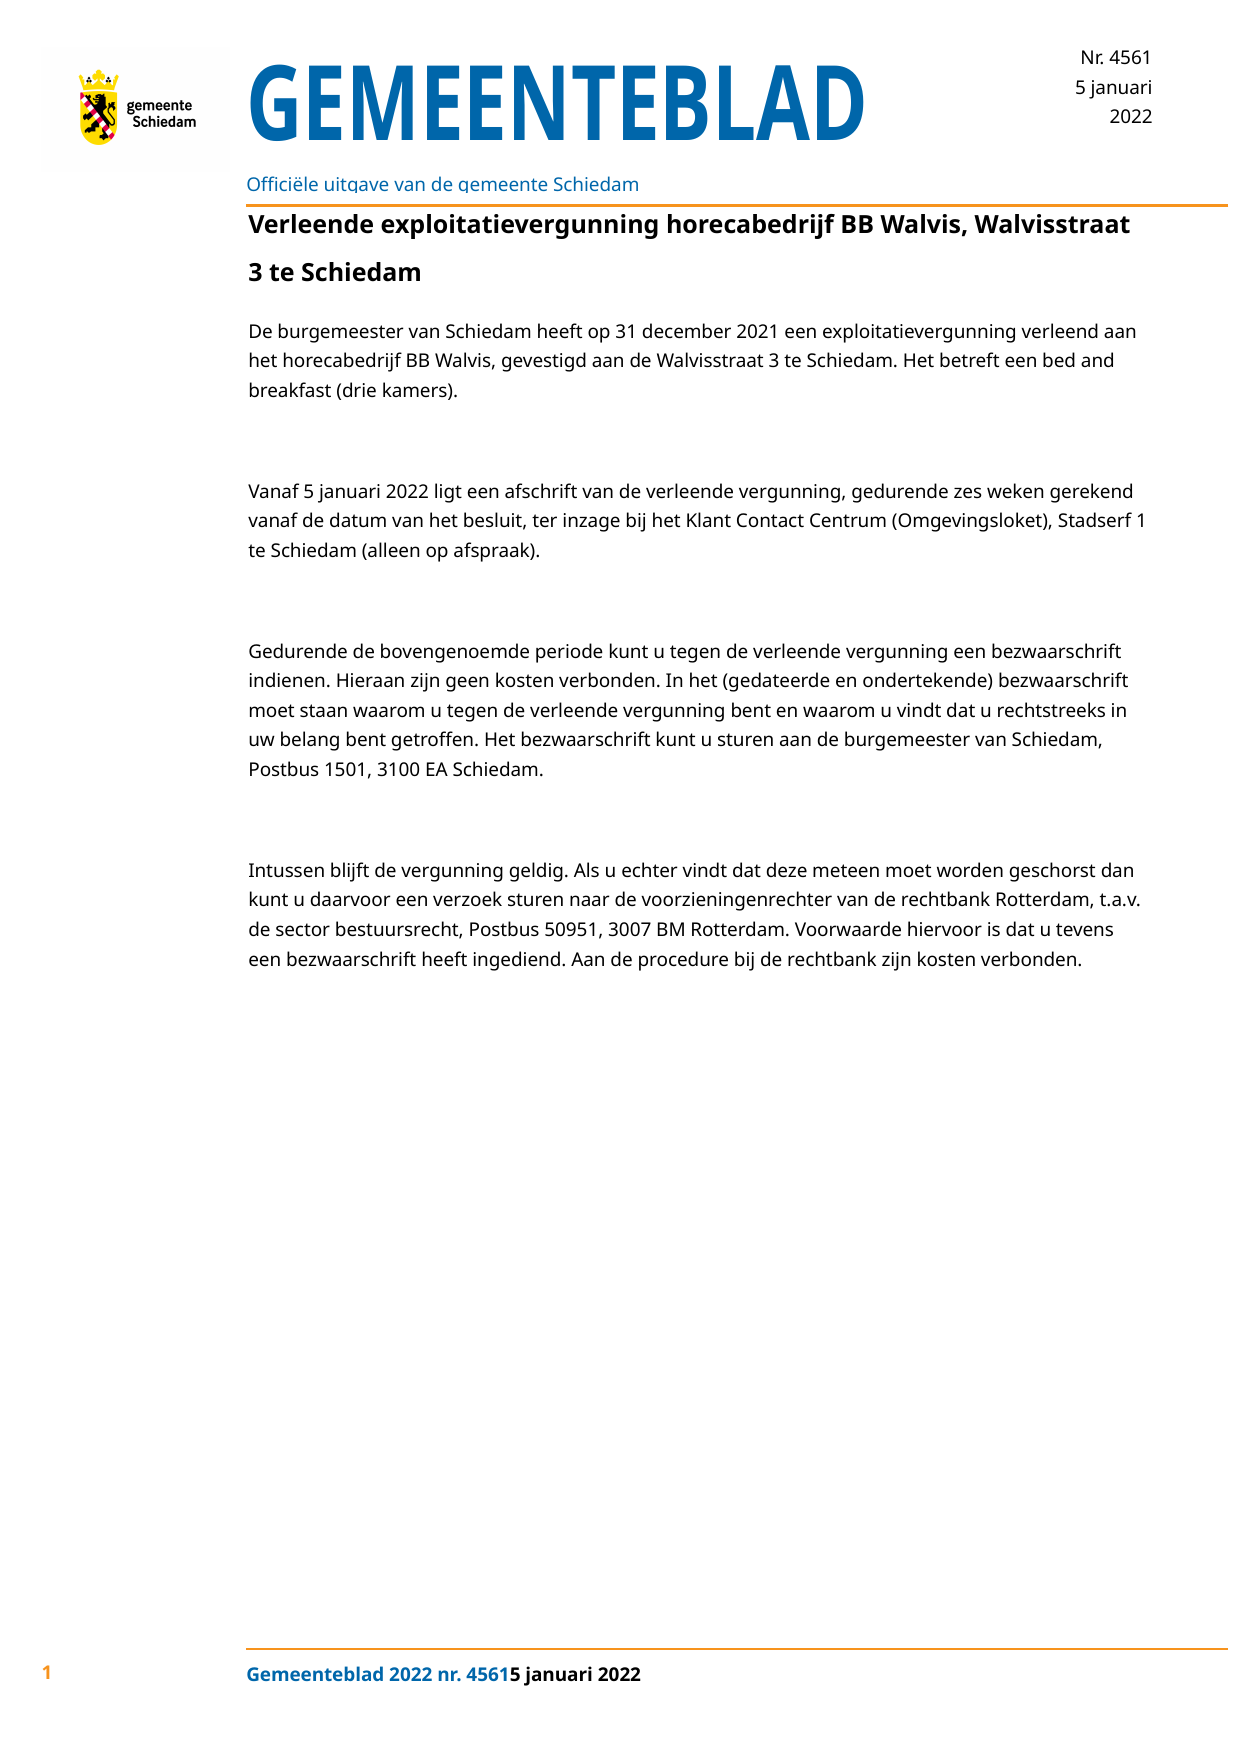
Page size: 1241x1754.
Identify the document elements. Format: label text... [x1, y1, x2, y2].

text Vanaf 5 januari 2022 ligt een afschrift van de verleende vergunning, gedurende zes weken gerekend vanaf de datum van het besluit, ter inzage bij het Klant Contact Centrum (Omgevingsloket), Stadserf 1 te Schiedam (alleen op afspraak). [248, 478, 1152, 563]
text Verleende exploitatievergunning horecabedrijf BB Walvis, Walvisstraat 3 te Schiedam [248, 207, 1152, 288]
picture [41, 47, 231, 172]
text De burgemeester van Schiedam heeft op 31 december 2021 een exploitatievergunning verleend aan het horecabedrijf BB Walvis, gevestigd aan de Walvisstraat 3 te Schiedam. Het betreft een bed and breakfast (drie kamers). [248, 318, 1152, 403]
text Gedurende de bovengenoemde periode kunt u tegen de verleende vergunning een bezwaarschrift indienen. Hieraan zijn geen kosten verbonden. In het (gedateerde en ondertekende) bezwaarschrift moet staan waarom u tegen de verleende vergunning bent en waarom u vindt dat u rechtstreeks in uw belang bent getroffen. Het bezwaarschrift kunt u sturen aan de burgemeester van Schiedam, Postbus 1501, 3100 EA Schiedam. [248, 638, 1152, 782]
text Intussen blijft de vergunning geldig. Als u echter vindt dat deze meteen moet worden geschorst dan kunt u daarvoor een verzoek sturen naar de voorzieningenrechter van de rechtbank Rotterdam, t.a.v. de sector bestuursrecht, Postbus 50951, 3007 BM Rotterdam. Voorwaarde hiervoor is dat u tevens een bezwaarschrift heeft ingediend. Aan de procedure bij de rechtbank zijn kosten verbonden. [248, 857, 1152, 972]
